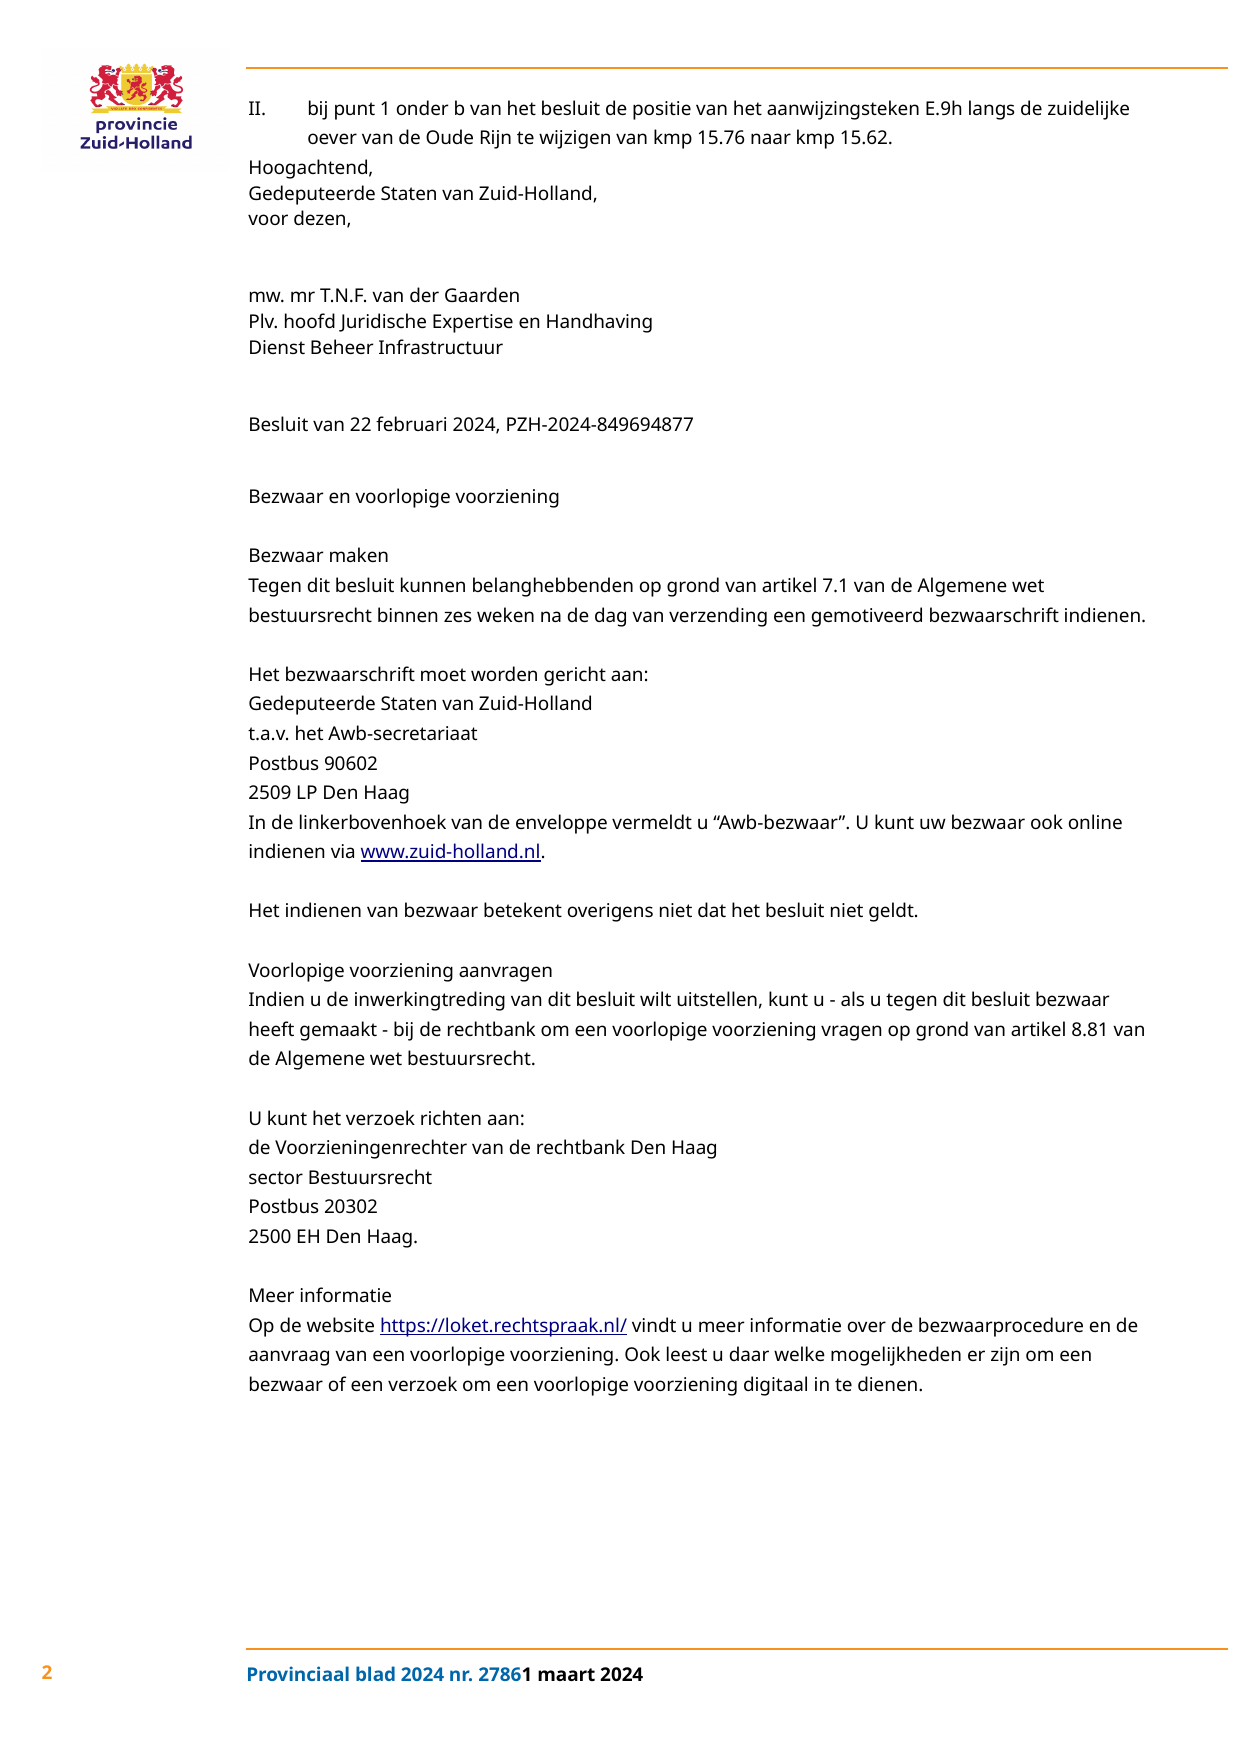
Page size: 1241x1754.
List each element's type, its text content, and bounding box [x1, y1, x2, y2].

text sector Bestuursrecht [248, 1164, 1152, 1190]
text Postbus 20302 [248, 1193, 1152, 1219]
list bij punt 1 onder b van het besluit de positie van het aanwijzingsteken E.9h langs de zuidelijke oever van de Oude Rijn te wijzigen van kmp 15.76 naar kmp 15.62. [248, 95, 1152, 150]
text de Voorzieningenrechter van de rechtbank Den Haag [248, 1134, 1152, 1160]
text t.a.v. het Awb-secretariaat [248, 720, 1152, 746]
text Meer informatie [248, 1282, 1152, 1308]
text Gedeputeerde Staten van Zuid-Holland, [248, 180, 1152, 205]
text Op de website https://loket.rechtspraak.nl/ vindt u meer informatie over de bezwaarprocedure en de aanvraag van een voorlopige voorziening. Ook leest u daar welke mogelijkheden er zijn om een bezwaar of een verzoek om een voorlopige voorziening digitaal in te dienen. [248, 1312, 1152, 1397]
text Het bezwaarschrift moet worden gericht aan: [248, 661, 1152, 687]
text mw. mr T.N.F. van der Gaarden [248, 283, 1152, 308]
text U kunt het verzoek richten aan: [248, 1105, 1152, 1131]
text Tegen dit besluit kunnen belanghebbenden op grond van artikel 7.1 van de Algemene wet bestuursrecht binnen zes weken na de dag van verzending een gemotiveerd bezwaarschrift indienen. [248, 572, 1152, 628]
text Dienst Beheer Infrastructuur [248, 334, 1152, 360]
text In de linkerbovenhoek van de enveloppe vermeldt u “Awb-bezwaar”. U kunt uw bezwaar ook online indienen via www.zuid-holland.nl. [248, 809, 1152, 864]
text voor dezen, [248, 205, 1152, 231]
text Hoogachtend, [248, 154, 1152, 180]
text Bezwaar maken [248, 543, 1152, 568]
text 2500 EH Den Haag. [248, 1223, 1152, 1249]
text Postbus 90602 [248, 750, 1152, 776]
picture [41, 47, 231, 172]
text Het indienen van bezwaar betekent overigens niet dat het besluit niet geldt. [248, 898, 1152, 923]
text Gedeputeerde Staten van Zuid-Holland [248, 691, 1152, 716]
text Besluit van 22 februari 2024, PZH-2024-849694877 [248, 411, 1152, 437]
text Bezwaar en voorlopige voorziening [248, 483, 1152, 509]
text 2509 LP Den Haag [248, 779, 1152, 805]
text Plv. hoofd Juridische Expertise en Handhaving [248, 308, 1152, 334]
text Voorlopige voorziening aanvragen [248, 957, 1152, 983]
text Indien u de inwerkingtreding van dit besluit wilt uitstellen, kunt u - als u tegen dit besluit bezwaar heeft gemaakt - bij de rechtbank om een voorlopige voorziening vragen op grond van artikel 8.81 van de Algemene wet bestuursrecht. [248, 986, 1152, 1071]
